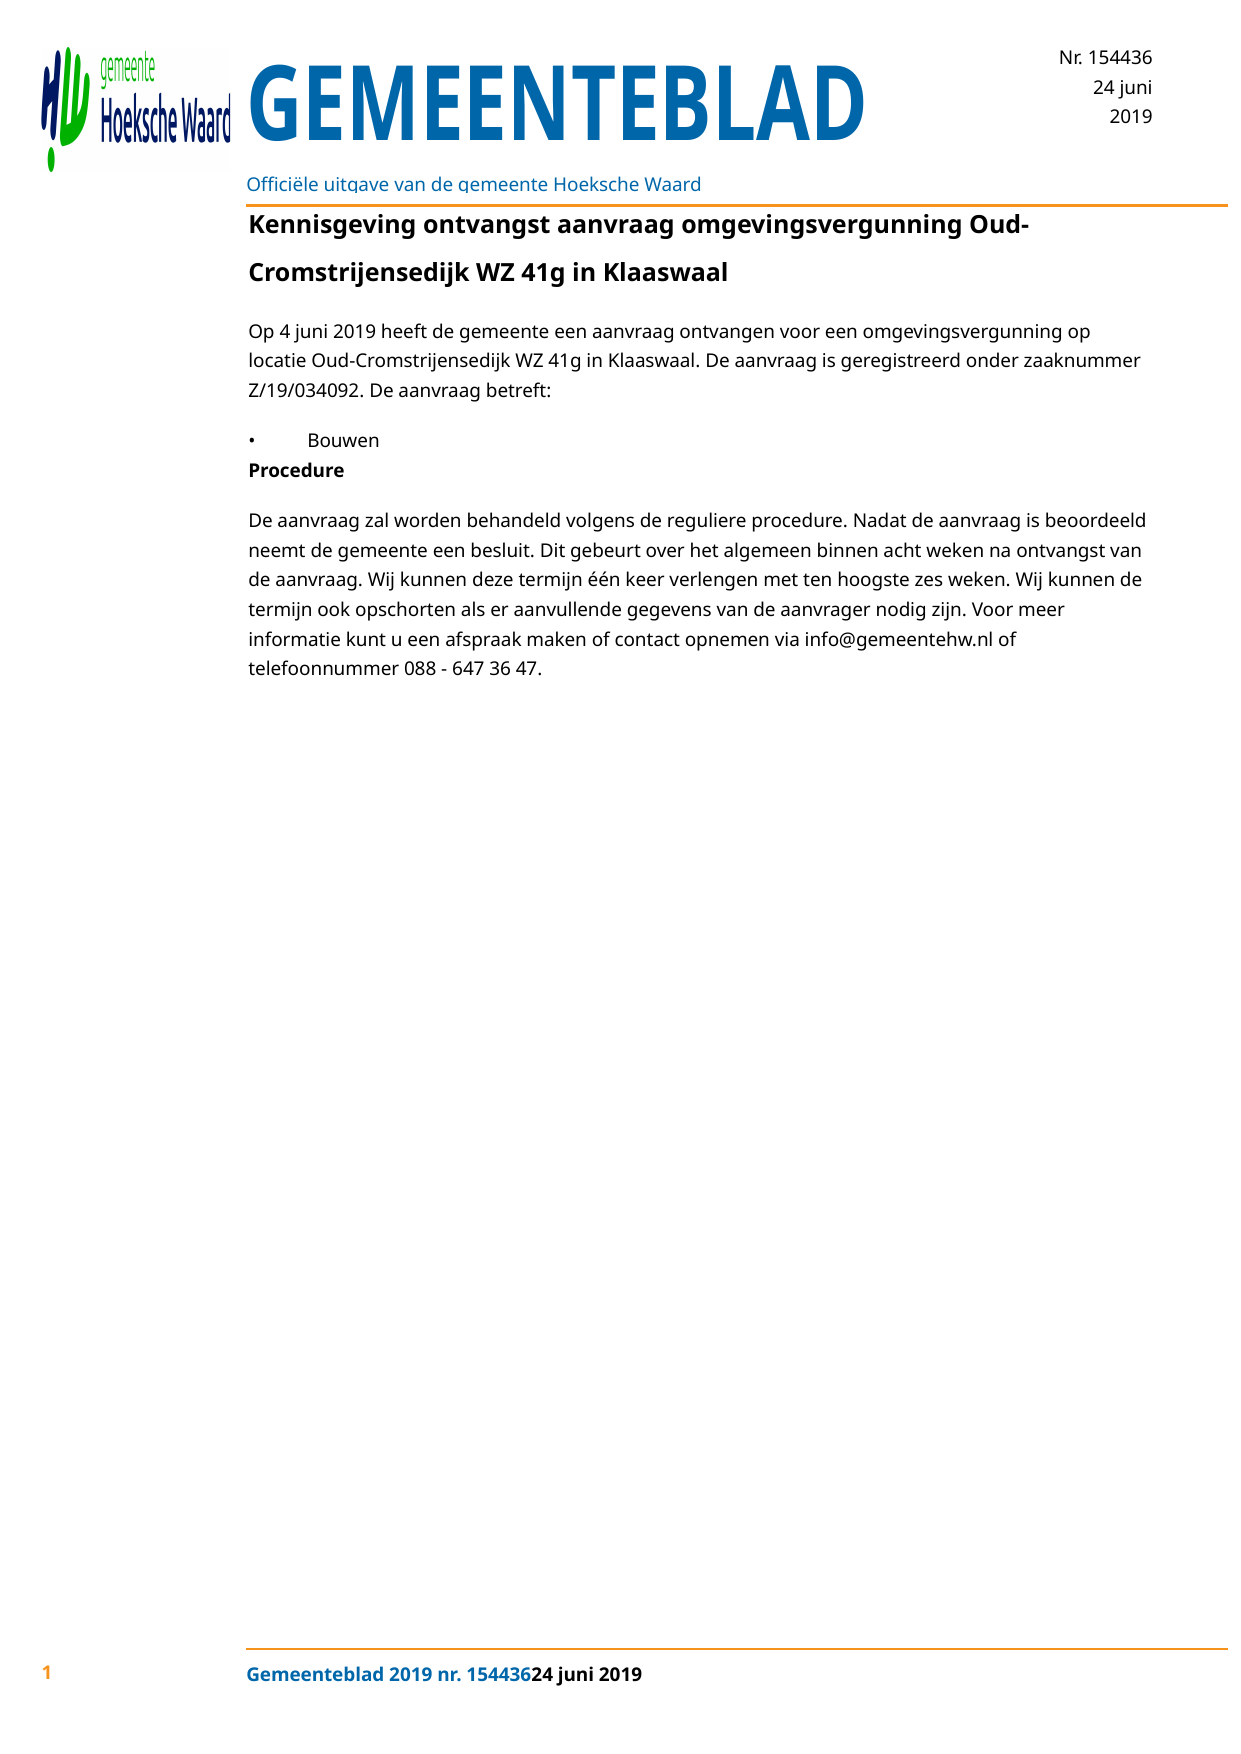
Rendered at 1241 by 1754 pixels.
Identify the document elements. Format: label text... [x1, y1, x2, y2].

list Bouwen [248, 427, 1152, 453]
text Op 4 juni 2019 heeft de gemeente een aanvraag ontvangen voor een omgevingsvergunning op locatie Oud-Cromstrijensedijk WZ 41g in Klaaswaal. De aanvraag is geregistreerd onder zaaknummer Z/19/034092. De aanvraag betreft: [248, 318, 1152, 403]
picture [41, 47, 231, 172]
text Procedure [248, 457, 1152, 483]
text Kennisgeving ontvangst aanvraag omgevingsvergunning Oud-Cromstrijensedijk WZ 41g in Klaaswaal [248, 207, 1152, 288]
text De aanvraag zal worden behandeld volgens de reguliere procedure. Nadat de aanvraag is beoordeeld neemt de gemeente een besluit. Dit gebeurt over het algemeen binnen acht weken na ontvangst van de aanvraag. Wij kunnen deze termijn één keer verlengen met ten hoogste zes weken. Wij kunnen de termijn ook opschorten als er aanvullende gegevens van de aanvrager nodig zijn. Voor meer informatie kunt u een afspraak maken of contact opnemen via info@gemeentehw.nl of telefoonnummer 088 - 647 36 47. [248, 507, 1152, 681]
